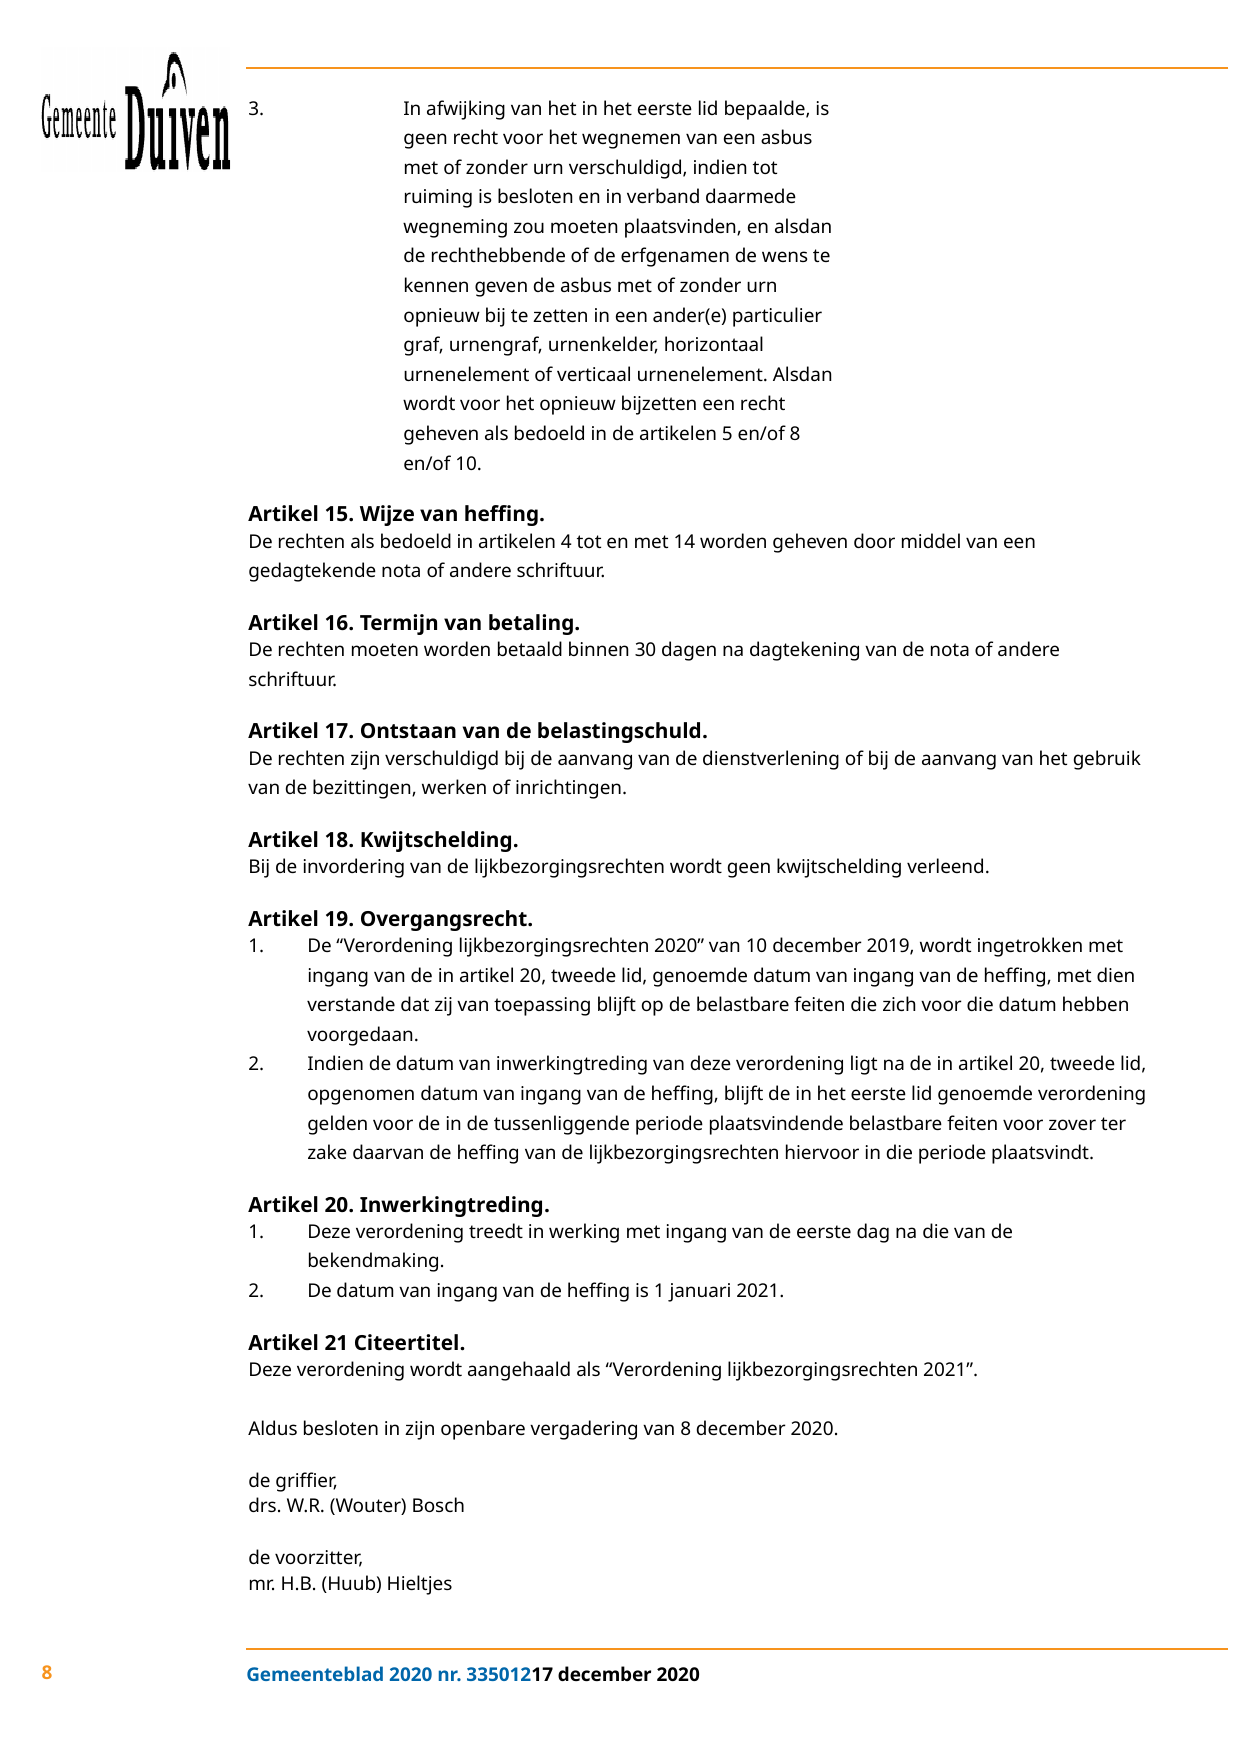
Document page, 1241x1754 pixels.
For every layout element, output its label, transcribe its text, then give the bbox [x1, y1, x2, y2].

text Artikel 18. Kwijtschelding. [248, 825, 1152, 853]
list Deze verordening treedt in werking met ingang van de eerste dag na die van de bekendmaking. [248, 1218, 1152, 1273]
text Artikel 19. Overgangsrecht. [248, 904, 1152, 932]
table_cell 3. [248, 95, 403, 476]
text Artikel 15. Wijze van heffing. [248, 499, 1152, 528]
text Artikel 17. Ontstaan van de belastingschuld. [248, 716, 1152, 745]
text drs. W.R. (Wouter) Bosch [248, 1492, 1152, 1518]
text De rechten zijn verschuldigd bij de aanvang van de dienstverlening of bij de aanvang van het gebruik van de bezittingen, werken of inrichtingen. [248, 745, 1152, 800]
picture [41, 47, 231, 172]
text Artikel 21 Citeertitel. [248, 1328, 1152, 1356]
text Aldus besloten in zijn openbare vergadering van 8 december 2020. [248, 1415, 1152, 1441]
list Indien de datum van inwerkingtreding van deze verordening ligt na de in artikel 20, tweede lid, opgenomen datum van ingang van de heffing, blijft de in het eerste lid genoemde verordening gelden voor de in de tussenliggende periode plaatsvindende belastbare feiten voor zover ter zake daarvan de heffing van de lijkbezorgingsrechten hiervoor in die periode plaatsvindt. [248, 1051, 1152, 1165]
text de griffier, [248, 1467, 1152, 1492]
list De “Verordening lijkbezorgingsrechten 2020” van 10 december 2019, wordt ingetrokken met ingang van de in artikel 20, tweede lid, genoemde datum van ingang van de heffing, met dien verstande dat zij van toepassing blijft op de belastbare feiten die zich voor die datum hebben voorgedaan. [248, 932, 1152, 1047]
text Artikel 16. Termijn van betaling. [248, 608, 1152, 636]
text Bij de invordering van de lijkbezorgingsrechten wordt geen kwijtschelding verleend. [248, 853, 1152, 879]
table_cell In afwijking van het in het eerste lid bepaalde, is geen recht voor het wegnemen van een asbus met of zonder urn verschuldigd, indien tot ruiming is besloten en in verband daarmede wegneming zou moeten plaatsvinden, en alsdan de rechthebbende of de erfgenamen de wens te kennen geven de asbus met of zonder urn opnieuw bij te zetten in een ander(e) particulier graf, urnengraf, urnenkelder, horizontaal urnenelement of verticaal urnenelement. Alsdan wordt voor het opnieuw bijzetten een recht geheven als bedoeld in de artikelen 5 en/of 8 en/of 10. [403, 95, 841, 476]
text Artikel 20. Inwerkingtreding. [248, 1190, 1152, 1218]
text de voorzitter, [248, 1544, 1152, 1570]
text Deze verordening wordt aangehaald als “Verordening lijkbezorgingsrechten 2021”. [248, 1356, 1152, 1382]
text mr. H.B. (Huub) Hieltjes [248, 1570, 1152, 1595]
list De datum van ingang van de heffing is 1 januari 2021. [248, 1277, 1152, 1303]
text De rechten moeten worden betaald binnen 30 dagen na dagtekening van de nota of andere schriftuur. [248, 636, 1152, 692]
table_cell [996, 95, 1152, 476]
text De rechten als bedoeld in artikelen 4 tot en met 14 worden geheven door middel van een gedagtekende nota of andere schriftuur. [248, 528, 1152, 583]
table_cell [841, 95, 996, 476]
